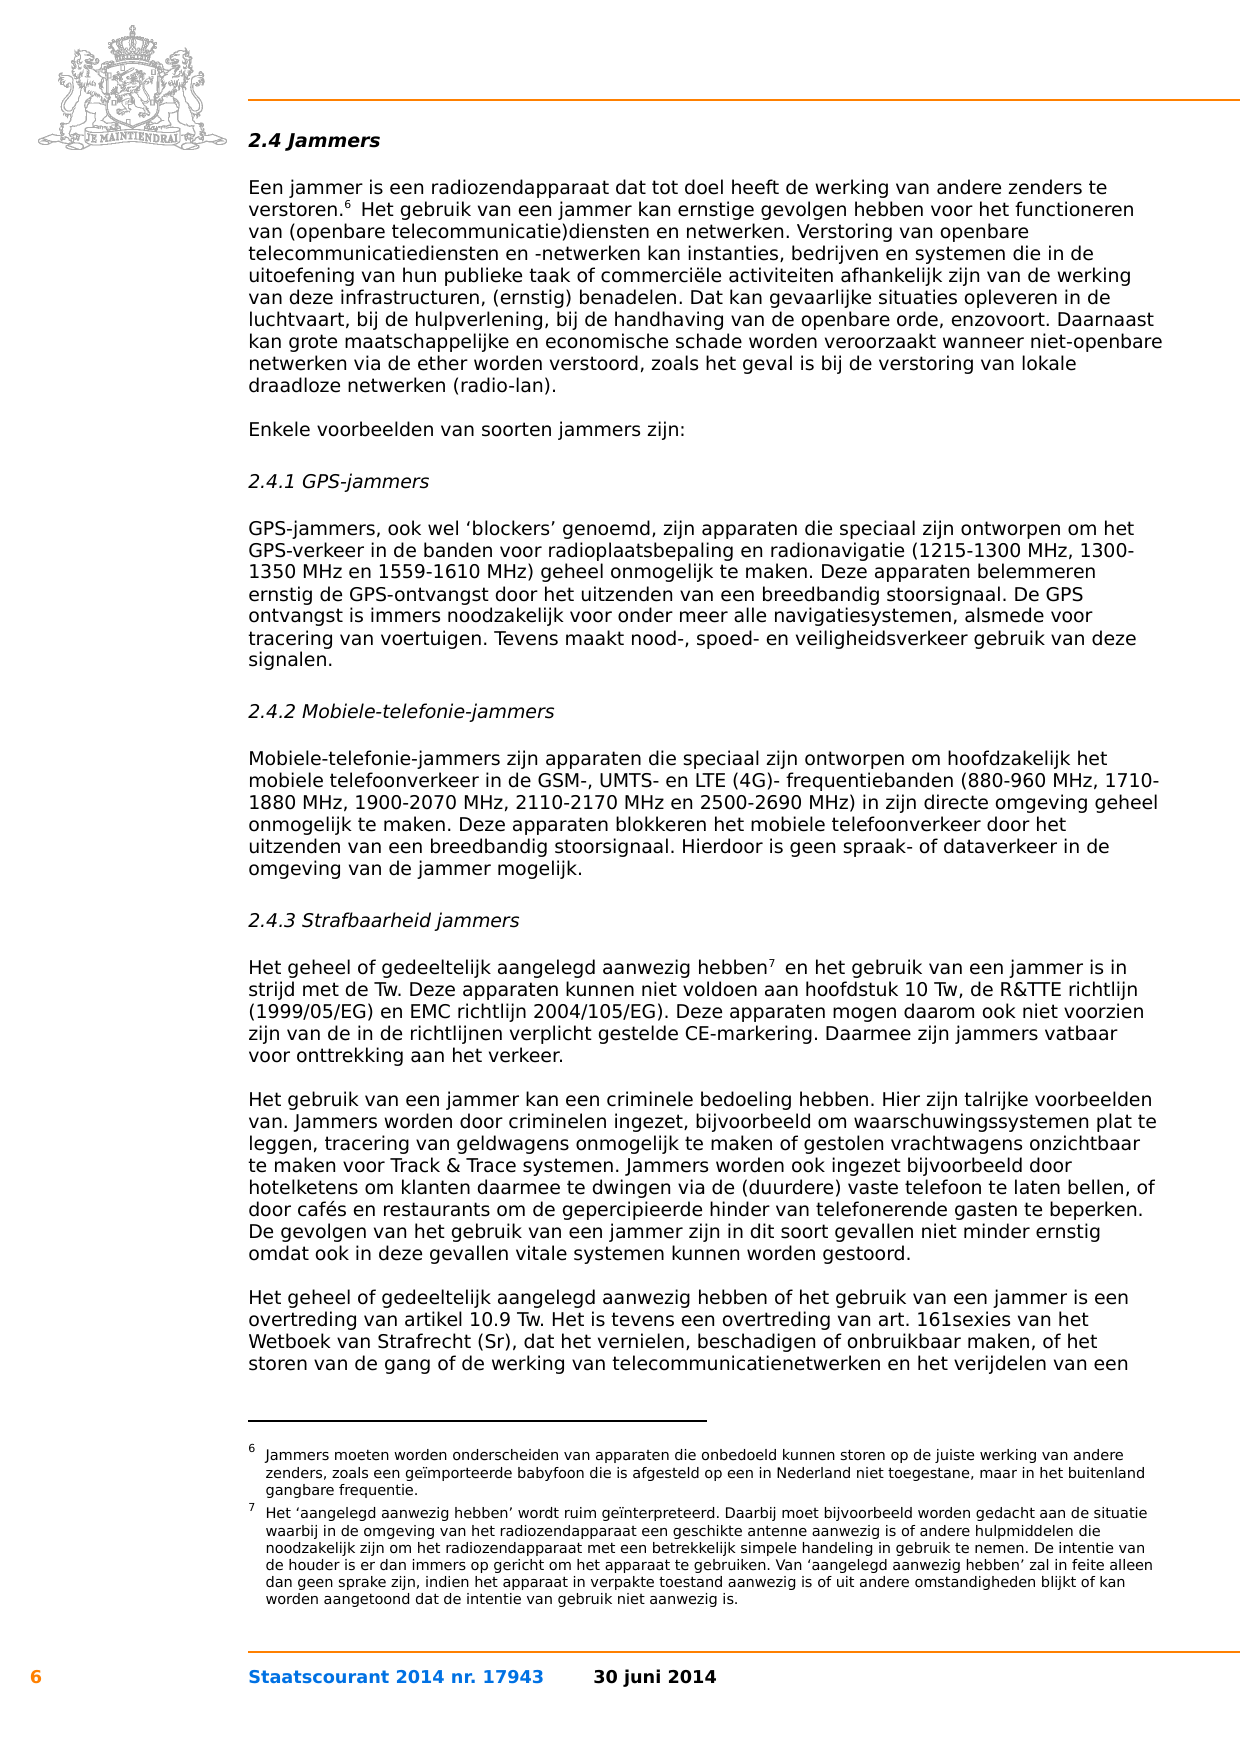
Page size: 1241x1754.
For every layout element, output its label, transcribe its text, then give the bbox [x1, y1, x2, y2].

text Het geheel of gedeeltelijk aangelegd aanwezig hebben en het gebruik van een jammer is in strijd met de Tw. Deze apparaten kunnen niet voldoen aan hoofdstuk 10 Tw, de R&TTE richtlijn (1999/05/EG) en EMC richtlijn 2004/105/EG). Deze apparaten mogen daarom ook niet voorzien zijn van de in de richtlijnen verplicht gestelde CE-markering. Daarmee zijn jammers vatbaar voor onttrekking aan het verkeer. [248, 957, 1163, 1067]
subtitle 2.4 Jammers [248, 130, 1163, 152]
subtitle 2.4.2 Mobiele-telefonie-jammers [248, 701, 1163, 723]
subtitle 2.4.3 Strafbaarheid jammers [248, 910, 1163, 932]
text Een jammer is een radiozendapparaat dat tot doel heeft de werking van andere zenders te verstoren. Het gebruik van een jammer kan ernstige gevolgen hebben voor het functioneren van (openbare telecommunicatie)diensten en netwerken. Verstoring van openbare telecommunicatiediensten en -netwerken kan instanties, bedrijven en systemen die in de uitoefening van hun publieke taak of commerciële activiteiten afhankelijk zijn van de werking van deze infrastructuren, (ernstig) benadelen. Dat kan gevaarlijke situaties opleveren in de luchtvaart, bij de hulpverlening, bij de handhaving van de openbare orde, enzovoort. Daarnaast kan grote maatschappelijke en economische schade worden veroorzaakt wanneer niet-openbare netwerken via de ether worden verstoord, zoals het geval is bij de verstoring van lokale draadloze netwerken (radio-lan). [248, 177, 1163, 397]
text Jammers moeten worden onderscheiden van apparaten die onbedoeld kunnen storen op de juiste werking van andere zenders, zoals een geïmporteerde babyfoon die is afgesteld op een in Nederland niet toegestane, maar in het buitenland gangbare frequentie. [248, 1443, 1163, 1498]
text Enkele voorbeelden van soorten jammers zijn: [248, 418, 1163, 441]
text Het ‘aangelegd aanwezig hebben’ wordt ruim geïnterpreteerd. Daarbij moet bijvoorbeeld worden gedacht aan de situatie waarbij in de omgeving van het radiozendapparaat een geschikte antenne aanwezig is of andere hulpmiddelen die noodzakelijk zijn om het radiozendapparaat met een betrekkelijk simpele handeling in gebruik te nemen. De intentie van de houder is er dan immers op gericht om het apparaat te gebruiken. Van ‘aangelegd aanwezig hebben’ zal in feite alleen dan geen sprake zijn, indien het apparaat in verpakte toestand aanwezig is of uit andere omstandigheden blijkt of kan worden aangetoond dat de intentie van gebruik niet aanwezig is. [248, 1501, 1163, 1608]
picture [38, 25, 227, 150]
text Mobiele-telefonie-jammers zijn apparaten die speciaal zijn ontworpen om hoofdzakelijk het mobiele telefoonverkeer in de GSM-, UMTS- en LTE (4G)- frequentiebanden (880-960 MHz, 1710-1880 MHz, 1900-2070 MHz, 2110-2170 MHz en 2500-2690 MHz) in zijn directe omgeving geheel onmogelijk te maken. Deze apparaten blokkeren het mobiele telefoonverkeer door het uitzenden van een breedbandig stoorsignaal. Hierdoor is geen spraak- of dataverkeer in de omgeving van de jammer mogelijk. [248, 748, 1163, 880]
text Het geheel of gedeeltelijk aangelegd aanwezig hebben of het gebruik van een jammer is een overtreding van artikel 10.9 Tw. Het is tevens een overtreding van art. 161sexies van het Wetboek van Strafrecht (Sr), dat het vernielen, beschadigen of onbruikbaar maken, of het storen van de gang of de werking van telecommunicatienetwerken en het verijdelen van een [248, 1287, 1163, 1374]
text Het gebruik van een jammer kan een criminele bedoeling hebben. Hier zijn talrijke voorbeelden van. Jammers worden door criminelen ingezet, bijvoorbeeld om waarschuwingssystemen plat te leggen, tracering van geldwagens onmogelijk te maken of gestolen vrachtwagens onzichtbaar te maken voor Track & Trace systemen. Jammers worden ook ingezet bijvoorbeeld door hotelketens om klanten daarmee te dwingen via de (duurdere) vaste telefoon te laten bellen, of door cafés en restaurants om de gepercipieerde hinder van telefonerende gasten te beperken. De gevolgen van het gebruik van een jammer zijn in dit soort gevallen niet minder ernstig omdat ook in deze gevallen vitale systemen kunnen worden gestoord. [248, 1089, 1163, 1265]
subtitle 2.4.1 GPS-jammers [248, 471, 1163, 492]
text GPS-jammers, ook wel ‘blockers’ genoemd, zijn apparaten die speciaal zijn ontworpen om het GPS-verkeer in de banden voor radioplaatsbepaling en radionavigatie (1215-1300 MHz, 1300-1350 MHz en 1559-1610 MHz) geheel onmogelijk te maken. Deze apparaten belemmeren ernstig de GPS-ontvangst door het uitzenden van een breedbandig stoorsignaal. De GPS ontvangst is immers noodzakelijk voor onder meer alle navigatiesystemen, alsmede voor tracering van voertuigen. Tevens maakt nood-, spoed- en veiligheidsverkeer gebruik van deze signalen. [248, 517, 1163, 671]
